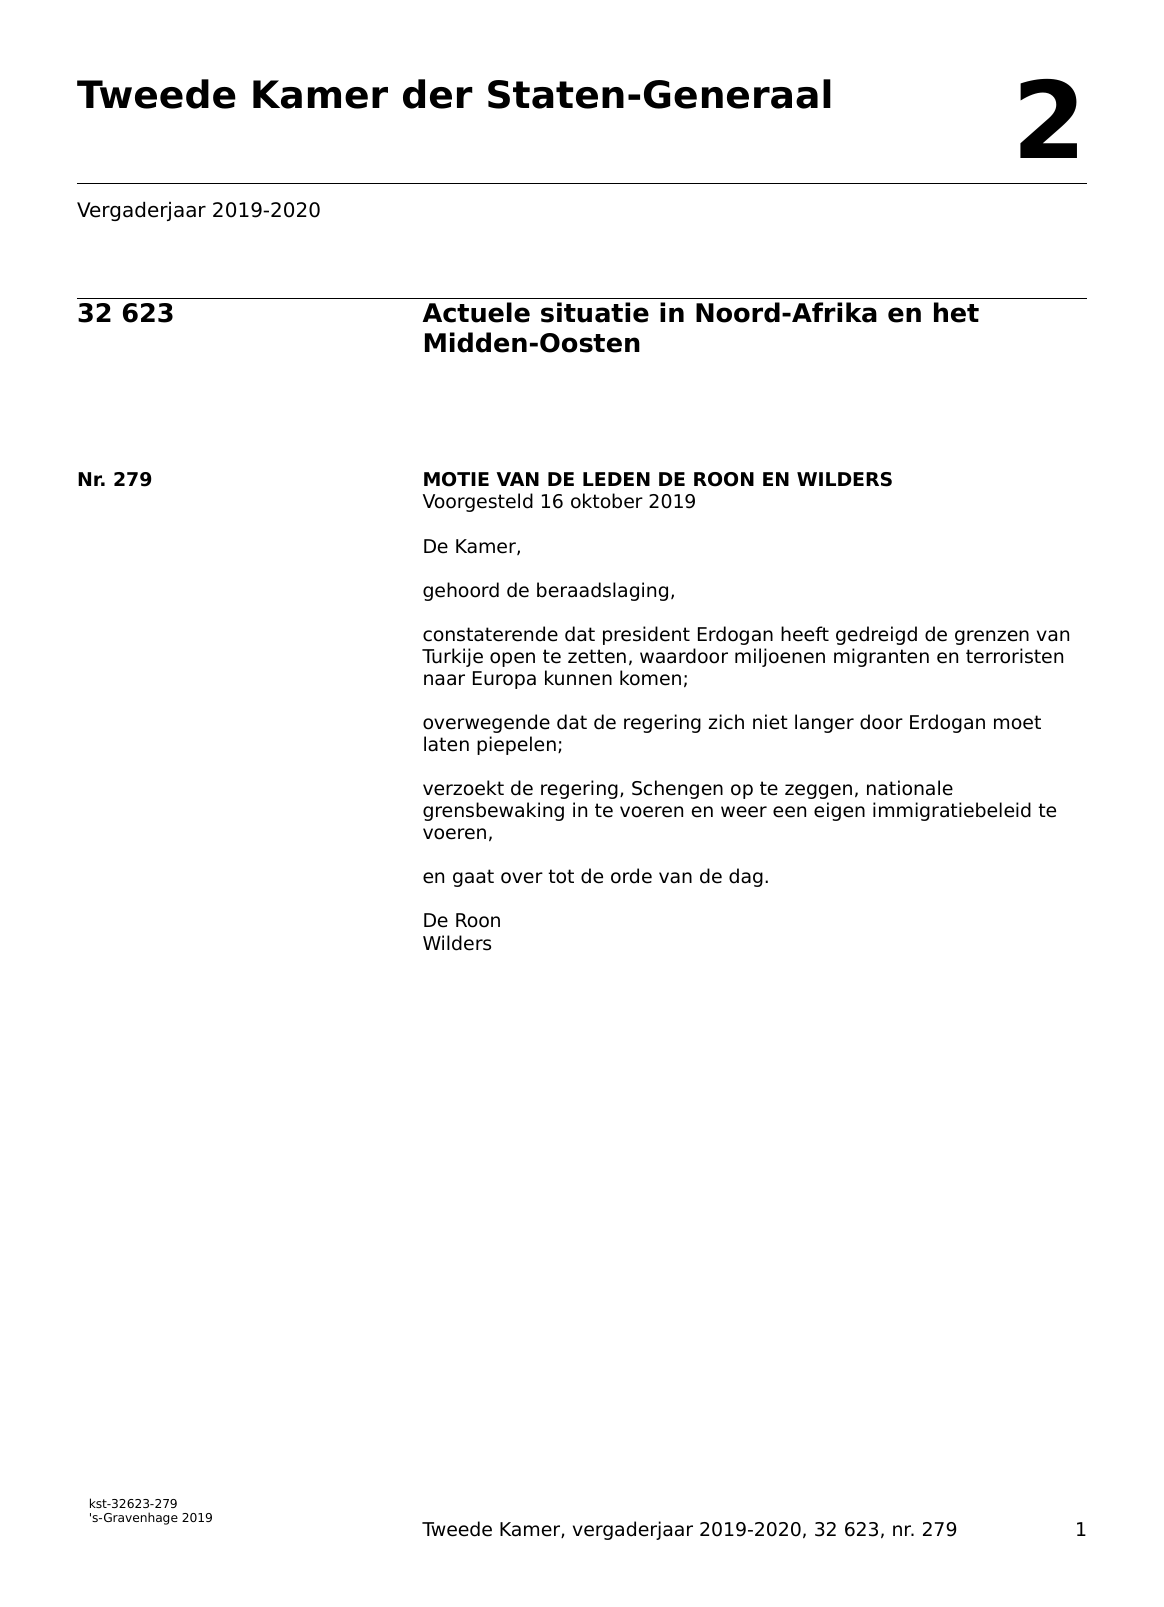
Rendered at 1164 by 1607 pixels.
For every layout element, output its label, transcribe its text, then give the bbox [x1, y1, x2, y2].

text constaterende dat president Erdogan heeft gedreigd de grenzen van Turkije open te zetten, waardoor miljoenen migranten en terroristen naar Europa kunnen komen; [422, 624, 1087, 690]
table_cell Vergaderjaar 2019-2020 [77, 184, 1087, 298]
text De Roon [422, 910, 1087, 932]
text verzoekt de regering, Schengen op te zeggen, nationale grensbewaking in te voeren en weer een eigen immigratiebeleid te voeren, [422, 778, 1087, 844]
subtitle Nr. 279 MOTIE VAN DE LEDEN DE ROON EN WILDERS [77, 469, 1087, 491]
text gehoord de beraadslaging, [422, 580, 1087, 602]
text Voorgesteld 16 oktober 2019 [422, 491, 1087, 513]
table_header 2 [886, 59, 1087, 183]
text en gaat over tot de orde van de dag. [422, 866, 1087, 888]
text De Kamer, [422, 536, 1087, 557]
text kst-32623-279 [88, 1497, 323, 1511]
subtitle 32 623 Actuele situatie in Noord-Afrika en het Midden-Oosten [77, 299, 1087, 358]
text 's-Gravenhage 2019 [88, 1511, 323, 1525]
text overwegende dat de regering zich niet langer door Erdogan moet laten piepelen; [422, 712, 1087, 756]
text Wilders [422, 932, 1087, 954]
table_header Tweede Kamer der Staten-Generaal [77, 59, 886, 183]
